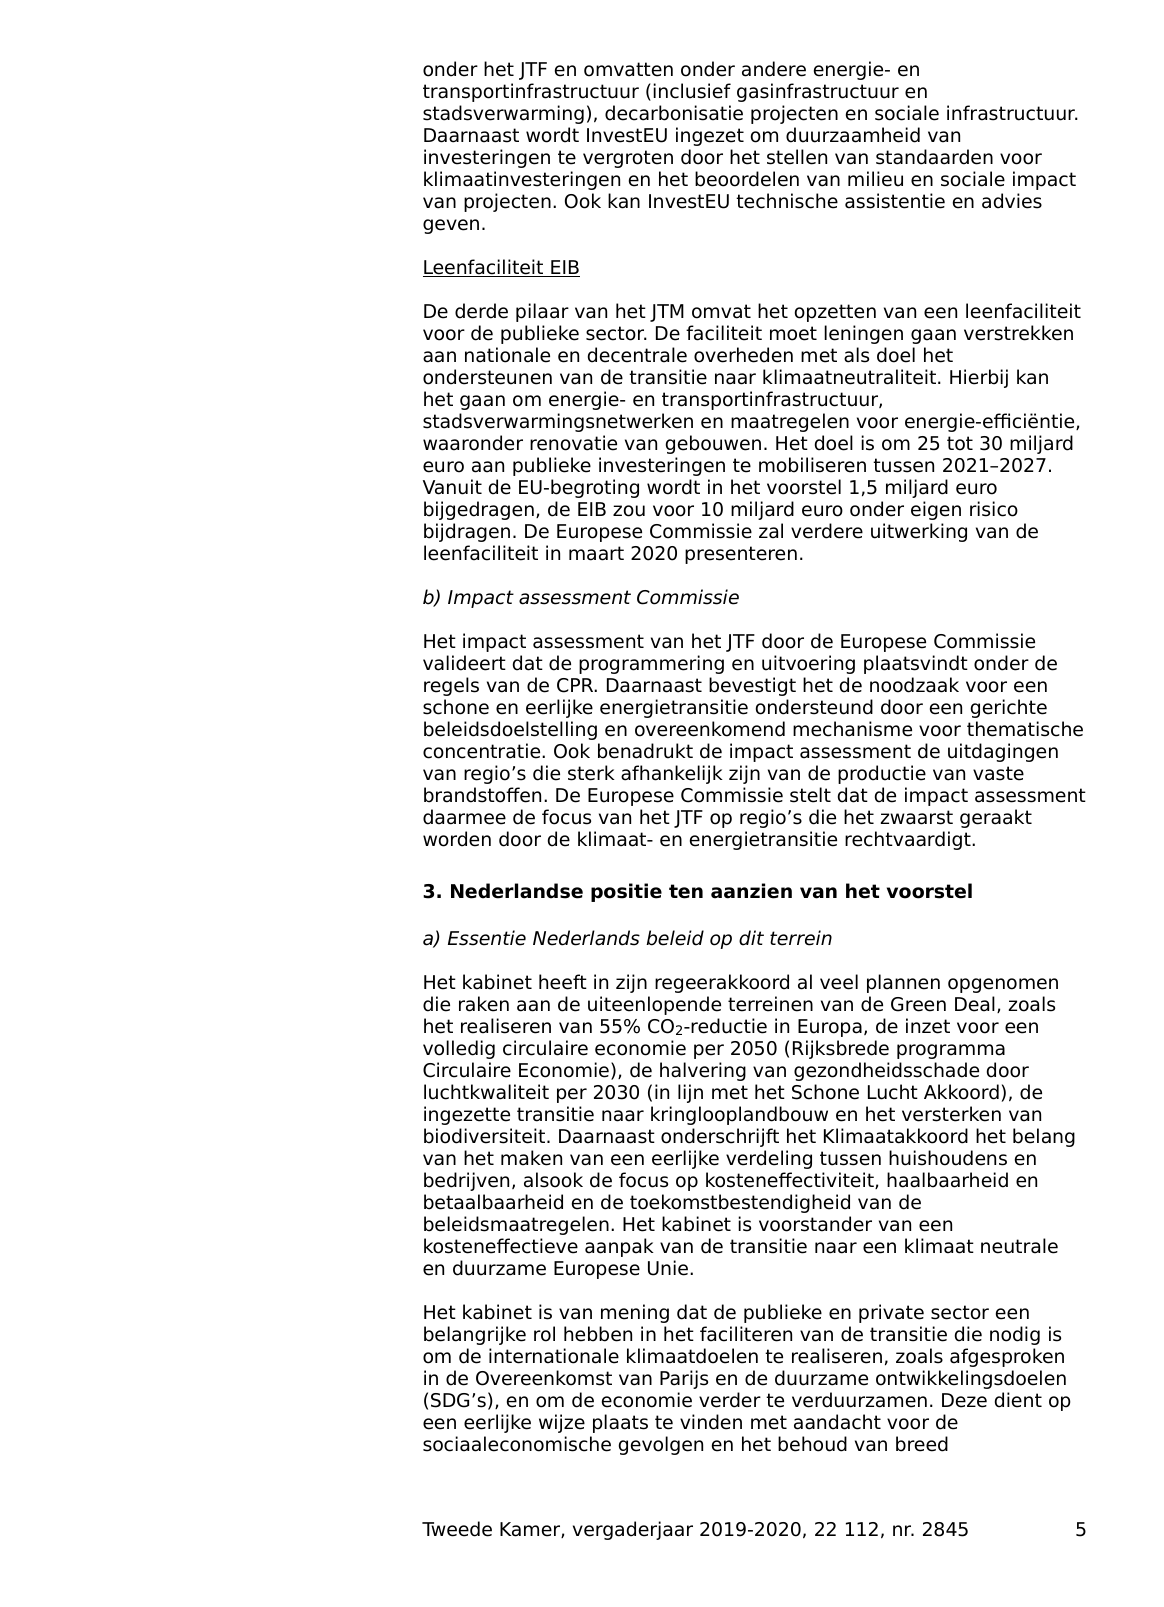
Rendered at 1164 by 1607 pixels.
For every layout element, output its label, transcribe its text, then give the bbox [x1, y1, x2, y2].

text Het kabinet is van mening dat de publieke en private sector een belangrijke rol hebben in het faciliteren van de transitie die nodig is om de internationale klimaatdoelen te realiseren, zoals afgesproken in de Overeenkomst van Parijs en de duurzame ontwikkelingsdoelen (SDG’s), en om de economie verder te verduurzamen. Deze dient op een eerlijke wijze plaats te vinden met aandacht voor de sociaaleconomische gevolgen en het behoud van breed [422, 1302, 1087, 1456]
text De derde pilaar van het JTM omvat het opzetten van een leenfaciliteit voor de publieke sector. De faciliteit moet leningen gaan verstrekken aan nationale en decentrale overheden met als doel het ondersteunen van de transitie naar klimaatneutraliteit. Hierbij kan het gaan om energie- en transportinfrastructuur, stadsverwarmingsnetwerken en maatregelen voor energie-efficiëntie, waaronder renovatie van gebouwen. Het doel is om 25 tot 30 miljard euro aan publieke investeringen te mobiliseren tussen 2021–2027. Vanuit de EU-begroting wordt in het voorstel 1,5 miljard euro bijgedragen, de EIB zou voor 10 miljard euro onder eigen risico bijdragen. De Europese Commissie zal verdere uitwerking van de leenfaciliteit in maart 2020 presenteren. [422, 301, 1087, 565]
subtitle Leenfaciliteit EIB [422, 257, 1087, 279]
subtitle b) Impact assessment Commissie [422, 587, 1087, 609]
subtitle 3. Nederlandse positie ten aanzien van het voorstel [422, 881, 1087, 903]
text onder het JTF en omvatten onder andere energie- en transportinfrastructuur (inclusief gasinfrastructuur en stadsverwarming), decarbonisatie projecten en sociale infrastructuur. Daarnaast wordt InvestEU ingezet om duurzaamheid van investeringen te vergroten door het stellen van standaarden voor klimaatinvesteringen en het beoordelen van milieu en sociale impact van projecten. Ook kan InvestEU technische assistentie en advies geven. [422, 59, 1087, 235]
text Het kabinet heeft in zijn regeerakkoord al veel plannen opgenomen die raken aan de uiteenlopende terreinen van de Green Deal, zoals het realiseren van 55% CO2-reductie in Europa, de inzet voor een volledig circulaire economie per 2050 (Rijksbrede programma Circulaire Economie), de halvering van gezondheidsschade door luchtkwaliteit per 2030 (in lijn met het Schone Lucht Akkoord), de ingezette transitie naar kringlooplandbouw en het versterken van biodiversiteit. Daarnaast onderschrijft het Klimaatakkoord het belang van het maken van een eerlijke verdeling tussen huishoudens en bedrijven, alsook de focus op kosteneffectiviteit, haalbaarheid en betaalbaarheid en de toekomstbestendigheid van de beleidsmaatregelen. Het kabinet is voorstander van een kosteneffectieve aanpak van de transitie naar een klimaat neutrale en duurzame Europese Unie. [422, 972, 1087, 1280]
subtitle a) Essentie Nederlands beleid op dit terrein [422, 928, 1087, 950]
text Het impact assessment van het JTF door de Europese Commissie valideert dat de programmering en uitvoering plaatsvindt onder de regels van de CPR. Daarnaast bevestigt het de noodzaak voor een schone en eerlijke energietransitie ondersteund door een gerichte beleidsdoelstelling en overeenkomend mechanisme voor thematische concentratie. Ook benadrukt de impact assessment de uitdagingen van regio’s die sterk afhankelijk zijn van de productie van vaste brandstoffen. De Europese Commissie stelt dat de impact assessment daarmee de focus van het JTF op regio’s die het zwaarst geraakt worden door de klimaat- en energietransitie rechtvaardigt. [422, 631, 1087, 851]
